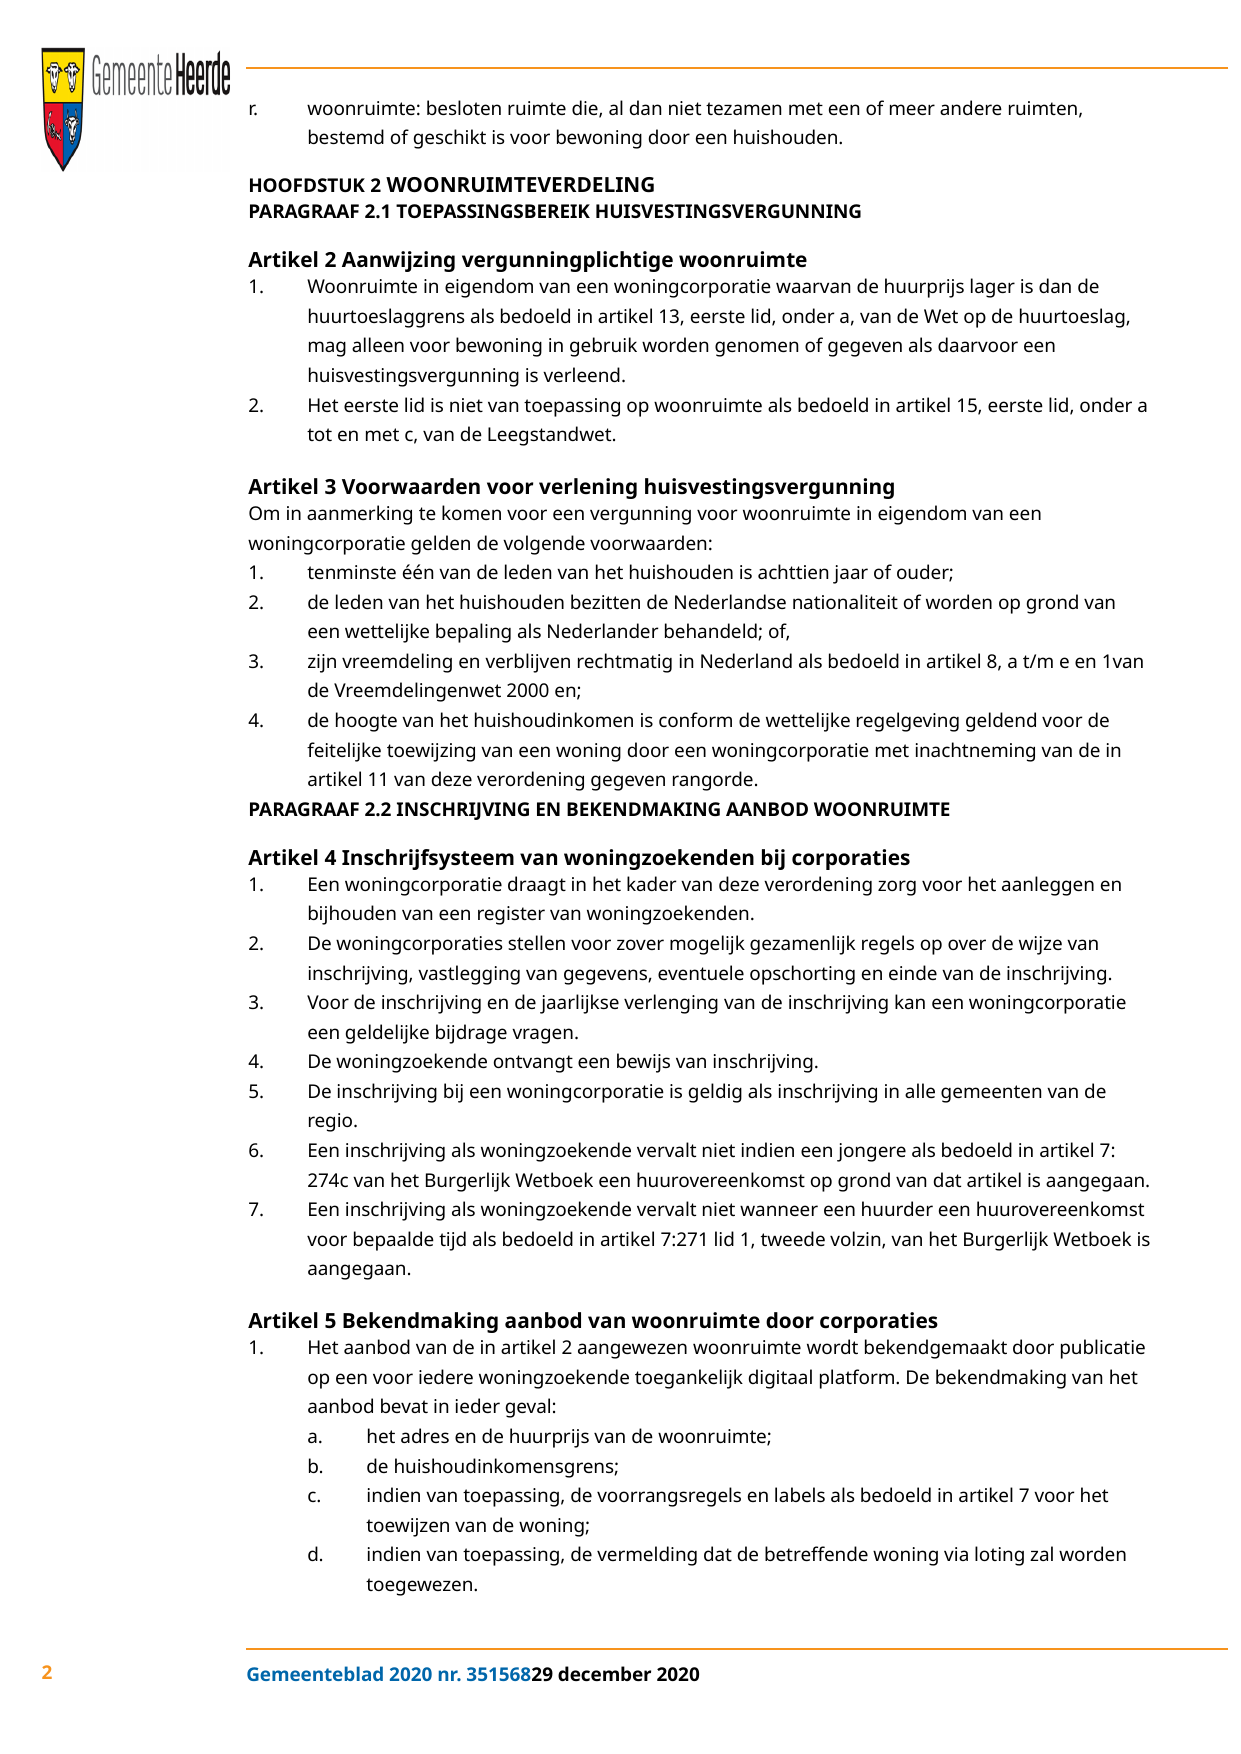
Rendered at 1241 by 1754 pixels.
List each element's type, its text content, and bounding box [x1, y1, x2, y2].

list Een inschrijving als woningzoekende vervalt niet indien een jongere als bedoeld in artikel 7: 274c van het Burgerlijk Wetboek een huurovereenkomst op grond van dat artikel is aangegaan. [248, 1137, 1152, 1193]
text Artikel 4 Inschrijfsysteem van woningzoekenden bij corporaties [248, 843, 1152, 871]
list zijn vreemdeling en verblijven rechtmatig in Nederland als bedoeld in artikel 8, a t/m e en 1van de Vreemdelingenwet 2000 en; [248, 648, 1152, 703]
list Een inschrijving als woningzoekende vervalt niet wanneer een huurder een huurovereenkomst voor bepaalde tijd als bedoeld in artikel 7:271 lid 1, tweede volzin, van het Burgerlijk Wetboek is aangegaan. [248, 1196, 1152, 1281]
list De woningcorporaties stellen voor zover mogelijk gezamenlijk regels op over de wijze van inschrijving, vastlegging van gegevens, eventuele opschorting en einde van de inschrijving. [248, 930, 1152, 986]
list De inschrijving bij een woningcorporatie is geldig als inschrijving in alle gemeenten van de regio. [248, 1078, 1152, 1133]
list Een woningcorporatie draagt in het kader van deze verordening zorg voor het aanleggen en bijhouden van een register van woningzoekenden. [248, 871, 1152, 926]
list indien van toepassing, de vermelding dat de betreffende woning via loting zal worden toegewezen. [307, 1542, 1152, 1597]
text HOOFDSTUK 2 WOONRUIMTEVERDELING [248, 170, 1152, 198]
list indien van toepassing, de voorrangsregels en labels als bedoeld in artikel 7 voor het toewijzen van de woning; [307, 1482, 1152, 1538]
list de leden van het huishouden bezitten de Nederlandse nationaliteit of worden op grond van een wettelijke bepaling als Nederlander behandeld; of, [248, 589, 1152, 644]
list tenminste één van de leden van het huishouden is achttien jaar of ouder; [248, 559, 1152, 585]
text PARAGRAAF 2.2 INSCHRIJVING EN BEKENDMAKING AANBOD WOONRUIMTE [248, 796, 1152, 822]
text Artikel 5 Bekendmaking aanbod van woonruimte door corporaties [248, 1306, 1152, 1334]
text Om in aanmerking te komen voor een vergunning voor woonruimte in eigendom van een woningcorporatie gelden de volgende voorwaarden: [248, 500, 1152, 556]
text Artikel 3 Voorwaarden voor verlening huisvestingsvergunning [248, 472, 1152, 500]
list De woningzoekende ontvangt een bewijs van inschrijving. [248, 1048, 1152, 1074]
text Artikel 2 Aanwijzing vergunningplichtige woonruimte [248, 245, 1152, 273]
list Het eerste lid is niet van toepassing op woonruimte als bedoeld in artikel 15, eerste lid, onder a tot en met c, van de Leegstandwet. [248, 392, 1152, 447]
text PARAGRAAF 2.1 TOEPASSINGSBEREIK HUISVESTINGSVERGUNNING [248, 198, 1152, 224]
list de huishoudinkomensgrens; [307, 1453, 1152, 1478]
list Voor de inschrijving en de jaarlijkse verlenging van de inschrijving kan een woningcorporatie een geldelijke bijdrage vragen. [248, 989, 1152, 1045]
list het adres en de huurprijs van de woonruimte; [307, 1423, 1152, 1449]
list Het aanbod van de in artikel 2 aangewezen woonruimte wordt bekendgemaakt door publicatie op een voor iedere woningzoekende toegankelijk digitaal platform. De bekendmaking van het aanbod bevat in ieder geval: [248, 1334, 1152, 1419]
picture [41, 47, 231, 172]
list Woonruimte in eigendom van een woningcorporatie waarvan de huurprijs lager is dan de huurtoeslaggrens als bedoeld in artikel 13, eerste lid, onder a, van de Wet op de huurtoeslag, mag alleen voor bewoning in gebruik worden genomen of gegeven als daarvoor een huisvestingsvergunning is verleend. [248, 273, 1152, 388]
list de hoogte van het huishoudinkomen is conform de wettelijke regelgeving geldend voor de feitelijke toewijzing van een woning door een woningcorporatie met inachtneming van de in artikel 11 van deze verordening gegeven rangorde. [248, 707, 1152, 792]
list woonruimte: besloten ruimte die, al dan niet tezamen met een of meer andere ruimten, bestemd of geschikt is voor bewoning door een huishouden. [248, 95, 1152, 150]
